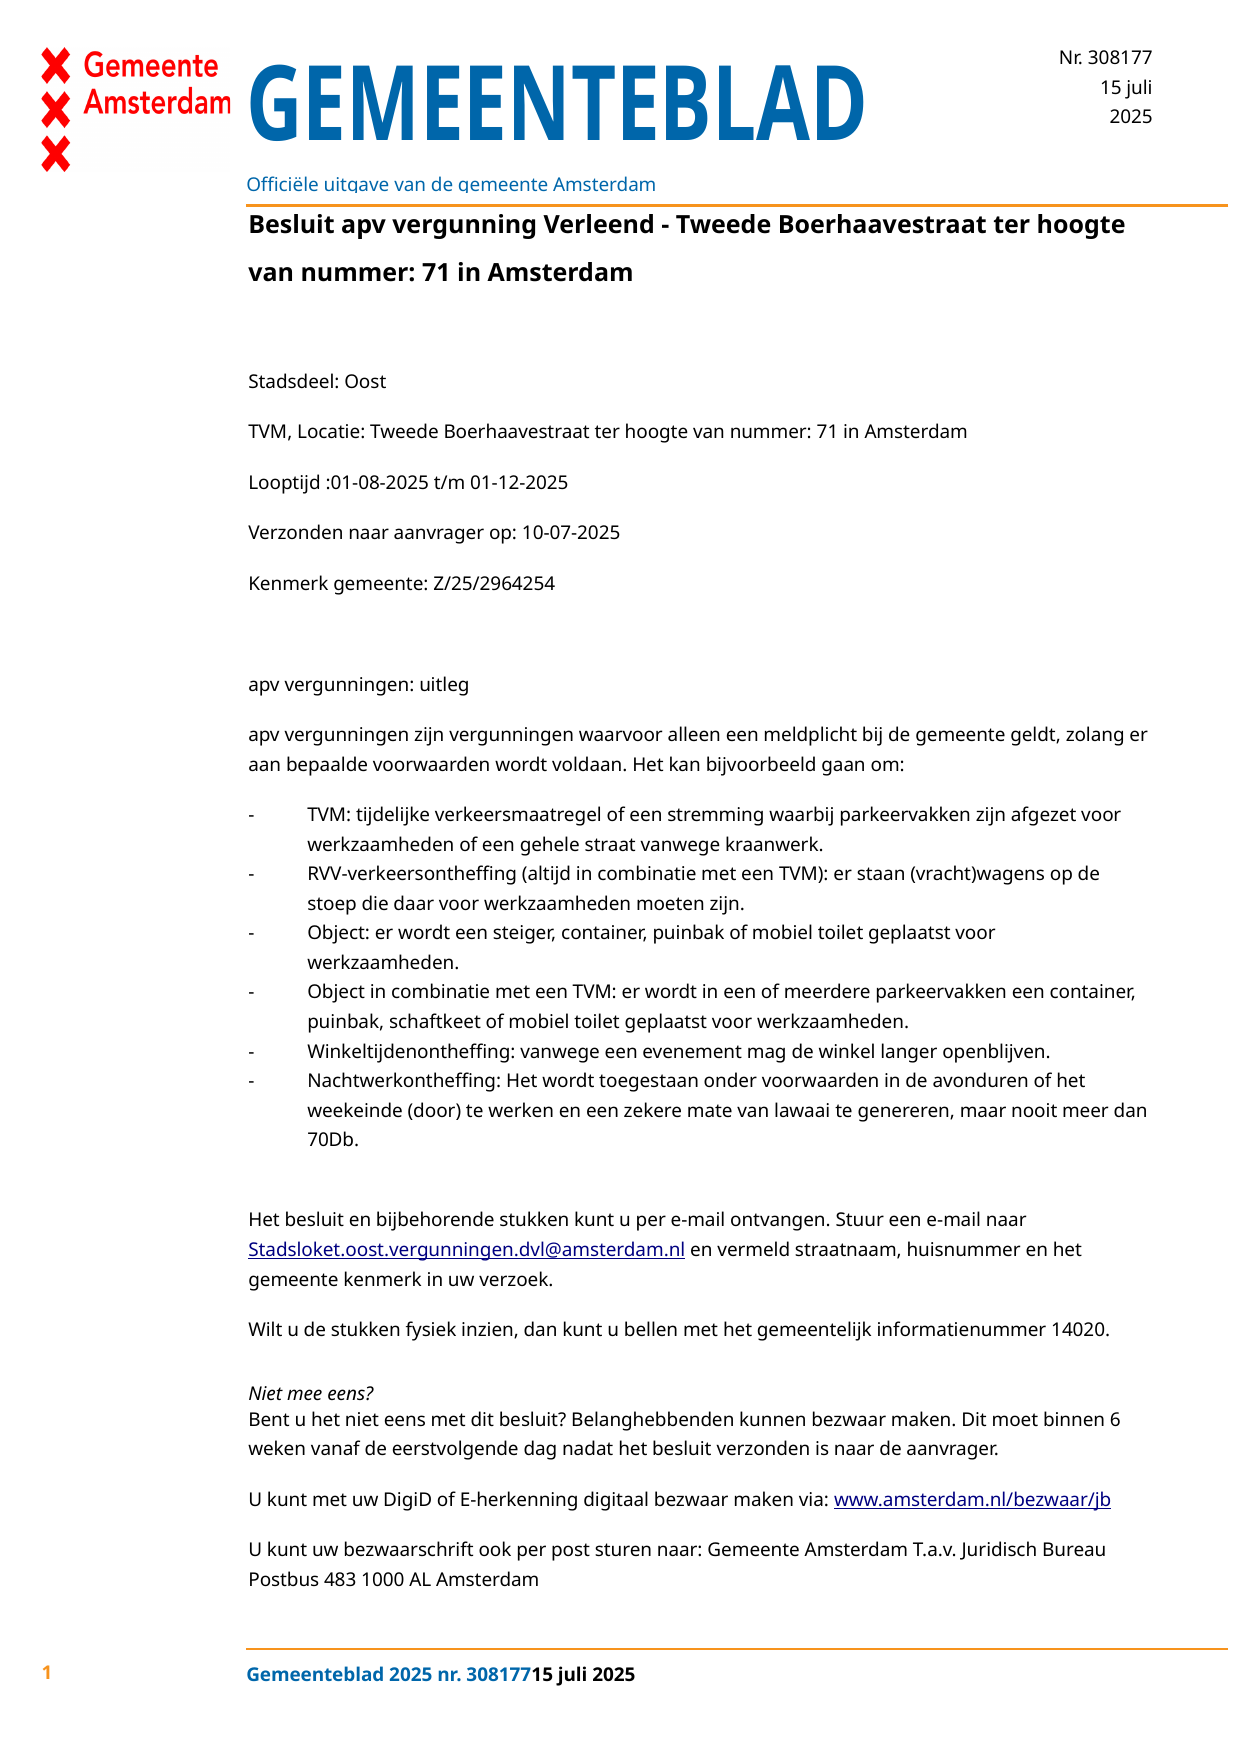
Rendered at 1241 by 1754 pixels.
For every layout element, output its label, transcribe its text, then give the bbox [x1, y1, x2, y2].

text Wilt u de stukken fysiek inzien, dan kunt u bellen met het gemeentelijk informatienummer 14020. [248, 1316, 1152, 1342]
text Niet mee eens? [248, 1380, 1152, 1406]
text U kunt uw bezwaarschrift ook per post sturen naar: Gemeente Amsterdam T.a.v. Juridisch Bureau Postbus 483 1000 AL Amsterdam [248, 1536, 1152, 1592]
text apv vergunningen zijn vergunningen waarvoor alleen een meldplicht bij de gemeente geldt, zolang er aan bepaalde voorwaarden wordt voldaan. Het kan bijvoorbeeld gaan om: [248, 721, 1152, 777]
text U kunt met uw DigiD of E-herkenning digitaal bezwaar maken via: www.amsterdam.nl/bezwaar/jb [248, 1486, 1152, 1512]
text Kenmerk gemeente: Z/25/2964254 [248, 570, 1152, 596]
text TVM, Locatie: Tweede Boerhaavestraat ter hoogte van nummer: 71 in Amsterdam [248, 419, 1152, 444]
picture [41, 47, 231, 172]
list RVV-verkeersontheffing (altijd in combinatie met een TVM): er staan (vracht)wagens op de stoep die daar voor werkzaamheden moeten zijn. [248, 860, 1152, 916]
text Looptijd :01-08-2025 t/m 01-12-2025 [248, 469, 1152, 495]
list Object in combinatie met een TVM: er wordt in een of meerdere parkeervakken een container, puinbak, schaftkeet of mobiel toilet geplaatst voor werkzaamheden. [248, 979, 1152, 1034]
list Nachtwerkontheffing: Het wordt toegestaan onder voorwaarden in de avonduren of het weekeinde (door) te werken en een zekere mate van lawaai te genereren, maar nooit meer dan 70Db. [248, 1067, 1152, 1152]
list Object: er wordt een steiger, container, puinbak of mobiel toilet geplaatst voor werkzaamheden. [248, 919, 1152, 975]
text Bent u het niet eens met dit besluit? Belanghebbenden kunnen bezwaar maken. Dit moet binnen 6 weken vanaf de eerstvolgende dag nadat het besluit verzonden is naar de aanvrager. [248, 1406, 1152, 1461]
text Het besluit en bijbehorende stukken kunt u per e-mail ontvangen. Stuur een e-mail naar Stadsloket.oost.vergunningen.dvl@amsterdam.nl en vermeld straatnaam, huisnummer en het gemeente kenmerk in uw verzoek. [248, 1207, 1152, 1292]
list TVM: tijdelijke verkeersmaatregel of een stremming waarbij parkeervakken zijn afgezet voor werkzaamheden of een gehele straat vanwege kraanwerk. [248, 801, 1152, 857]
text Besluit apv vergunning Verleend - Tweede Boerhaavestraat ter hoogte van nummer: 71 in Amsterdam [248, 207, 1152, 288]
text Stadsdeel: Oost [248, 368, 1152, 394]
text apv vergunningen: uitleg [248, 671, 1152, 697]
text Verzonden naar aanvrager op: 10-07-2025 [248, 519, 1152, 545]
list Winkeltijdenontheffing: vanwege een evenement mag de winkel langer openblijven. [248, 1038, 1152, 1064]
